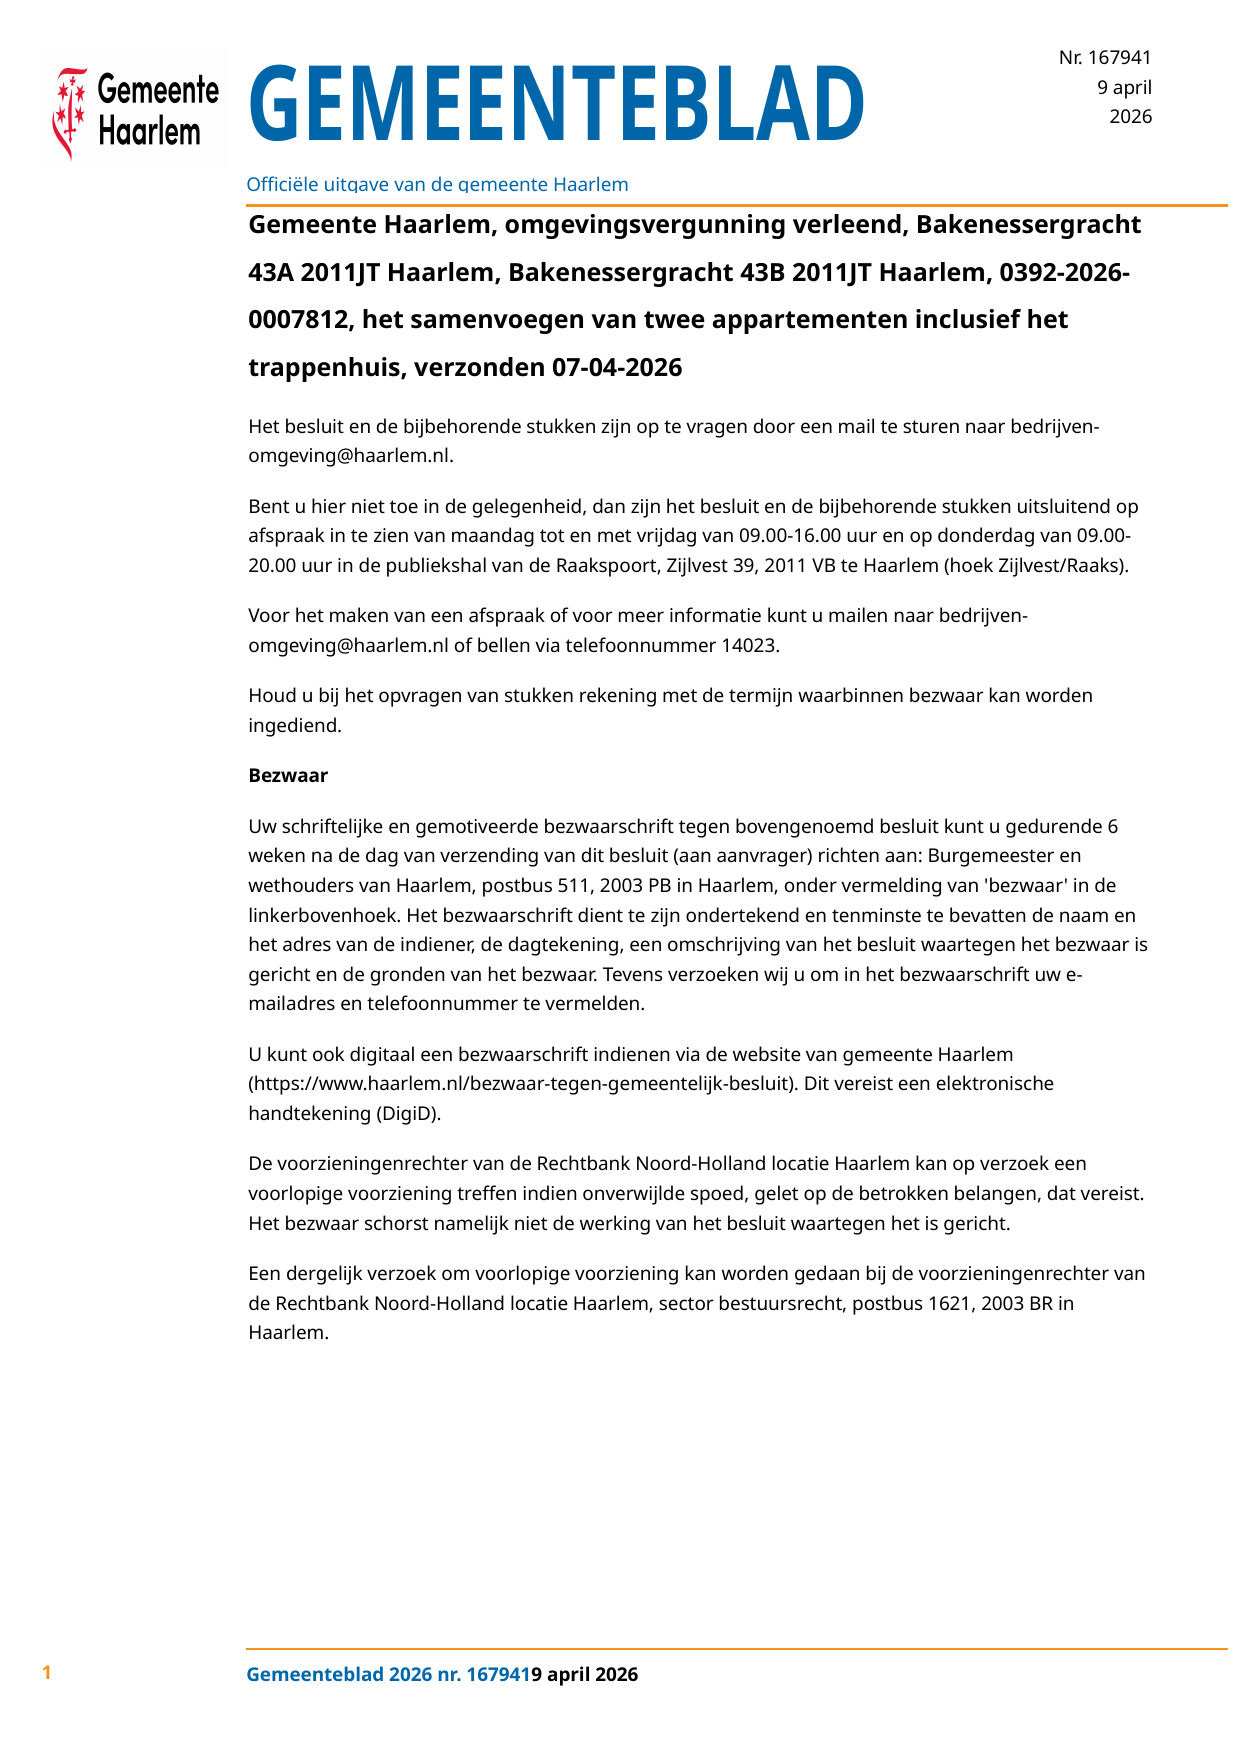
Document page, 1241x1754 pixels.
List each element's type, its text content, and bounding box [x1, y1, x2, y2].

text Uw schriftelijke en gemotiveerde bezwaarschrift tegen bovengenoemd besluit kunt u gedurende 6 weken na de dag van verzending van dit besluit (aan aanvrager) richten aan: Burgemeester en wethouders van Haarlem, postbus 511, 2003 PB in Haarlem, onder vermelding van 'bezwaar' in de linkerbovenhoek. Het bezwaarschrift dient te zijn ondertekend en tenminste te bevatten de naam en het adres van de indiener, de dagtekening, een omschrijving van het besluit waartegen het bezwaar is gericht en de gronden van het bezwaar. Tevens verzoeken wij u om in het bezwaarschrift uw e-mailadres en telefoonnummer te vermelden. [248, 813, 1152, 1016]
picture [41, 47, 231, 172]
text Bent u hier niet toe in de gelegenheid, dan zijn het besluit en de bijbehorende stukken uitsluitend op afspraak in te zien van maandag tot en met vrijdag van 09.00-16.00 uur en op donderdag van 09.00-20.00 uur in de publiekshal van de Raakspoort, Zijlvest 39, 2011 VB te Haarlem (hoek Zijlvest/Raaks). [248, 493, 1152, 578]
text Bezwaar [248, 763, 1152, 788]
text Houd u bij het opvragen van stukken rekening met de termijn waarbinnen bezwaar kan worden ingediend. [248, 683, 1152, 738]
text Het besluit en de bijbehorende stukken zijn op te vragen door een mail te sturen naar bedrijven-omgeving@haarlem.nl. [248, 413, 1152, 468]
text Voor het maken van een afspraak of voor meer informatie kunt u mailen naar bedrijven-omgeving@haarlem.nl of bellen via telefoonnummer 14023. [248, 603, 1152, 658]
text Gemeente Haarlem, omgevingsvergunning verleend, Bakenessergracht 43A 2011JT Haarlem, Bakenessergracht 43B 2011JT Haarlem, 0392-2026-0007812, het samenvoegen van twee appartementen inclusief het trappenhuis, verzonden 07-04-2026 [248, 207, 1152, 384]
text De voorzieningenrechter van de Rechtbank Noord-Holland locatie Haarlem kan op verzoek een voorlopige voorziening treffen indien onverwijlde spoed, gelet op de betrokken belangen, dat vereist. Het bezwaar schorst namelijk niet de werking van het besluit waartegen het is gericht. [248, 1151, 1152, 1236]
text U kunt ook digitaal een bezwaarschrift indienen via de website van gemeente Haarlem (https://www.haarlem.nl/bezwaar-tegen-gemeentelijk-besluit). Dit vereist een elektronische handtekening (DigiD). [248, 1041, 1152, 1126]
text Een dergelijk verzoek om voorlopige voorziening kan worden gedaan bij de voorzieningenrechter van de Rechtbank Noord-Holland locatie Haarlem, sector bestuursrecht, postbus 1621, 2003 BR in Haarlem. [248, 1260, 1152, 1345]
